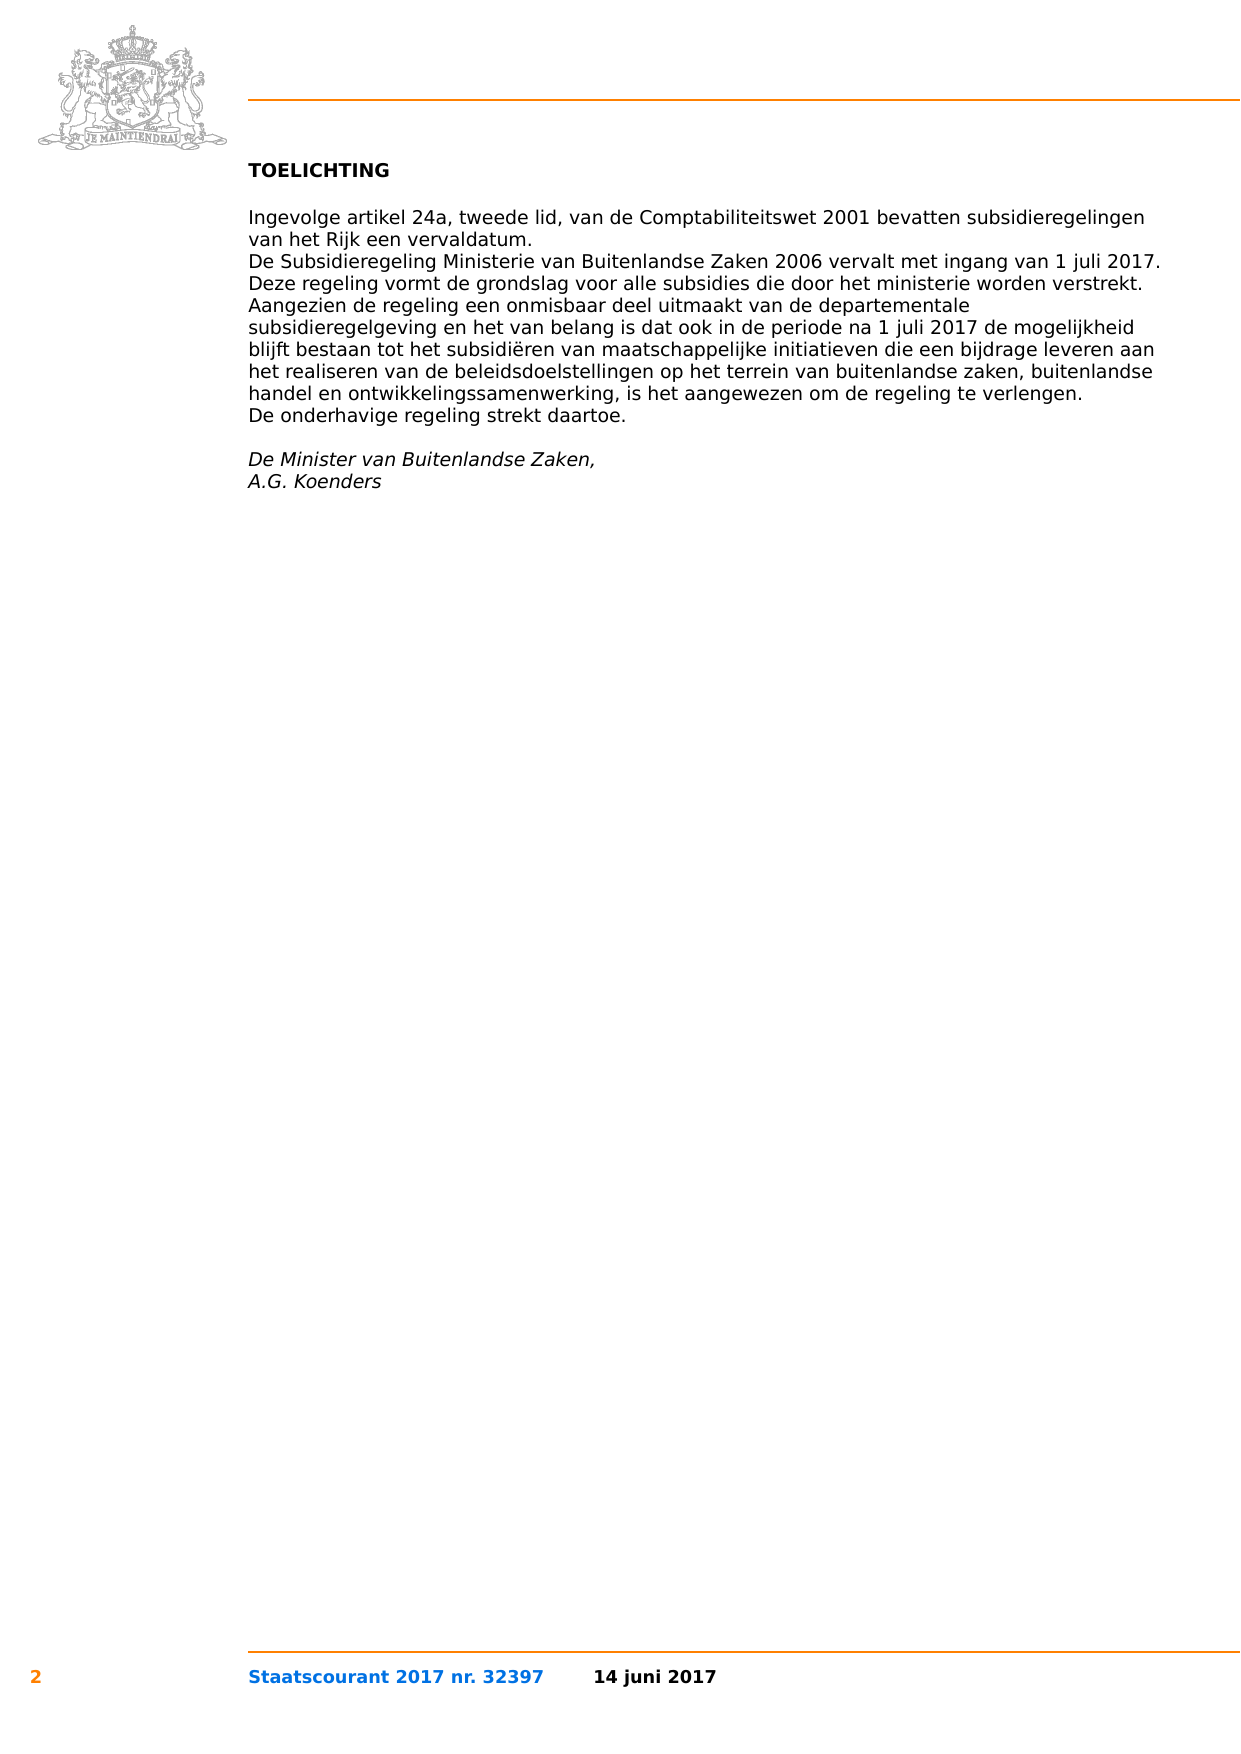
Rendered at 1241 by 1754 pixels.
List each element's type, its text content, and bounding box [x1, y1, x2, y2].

text De onderhavige regeling strekt daartoe. [248, 405, 1163, 427]
text Ingevolge artikel 24a, tweede lid, van de Comptabiliteitswet 2001 bevatten subsidieregelingen van het Rijk een vervaldatum. [248, 207, 1163, 251]
picture [38, 25, 227, 150]
subtitle TOELICHTING [248, 160, 1163, 182]
text De Subsidieregeling Ministerie van Buitenlandse Zaken 2006 vervalt met ingang van 1 juli 2017. Deze regeling vormt de grondslag voor alle subsidies die door het ministerie worden verstrekt. [248, 251, 1163, 295]
text De Minister van Buitenlandse Zaken, A.G. Koenders [248, 448, 1163, 492]
text Aangezien de regeling een onmisbaar deel uitmaakt van de departementale subsidieregelgeving en het van belang is dat ook in de periode na 1 juli 2017 de mogelijkheid blijft bestaan tot het subsidiëren van maatschappelijke initiatieven die een bijdrage leveren aan het realiseren van de beleidsdoelstellingen op het terrein van buitenlandse zaken, buitenlandse handel en ontwikkelingssamenwerking, is het aangewezen om de regeling te verlengen. [248, 295, 1163, 405]
